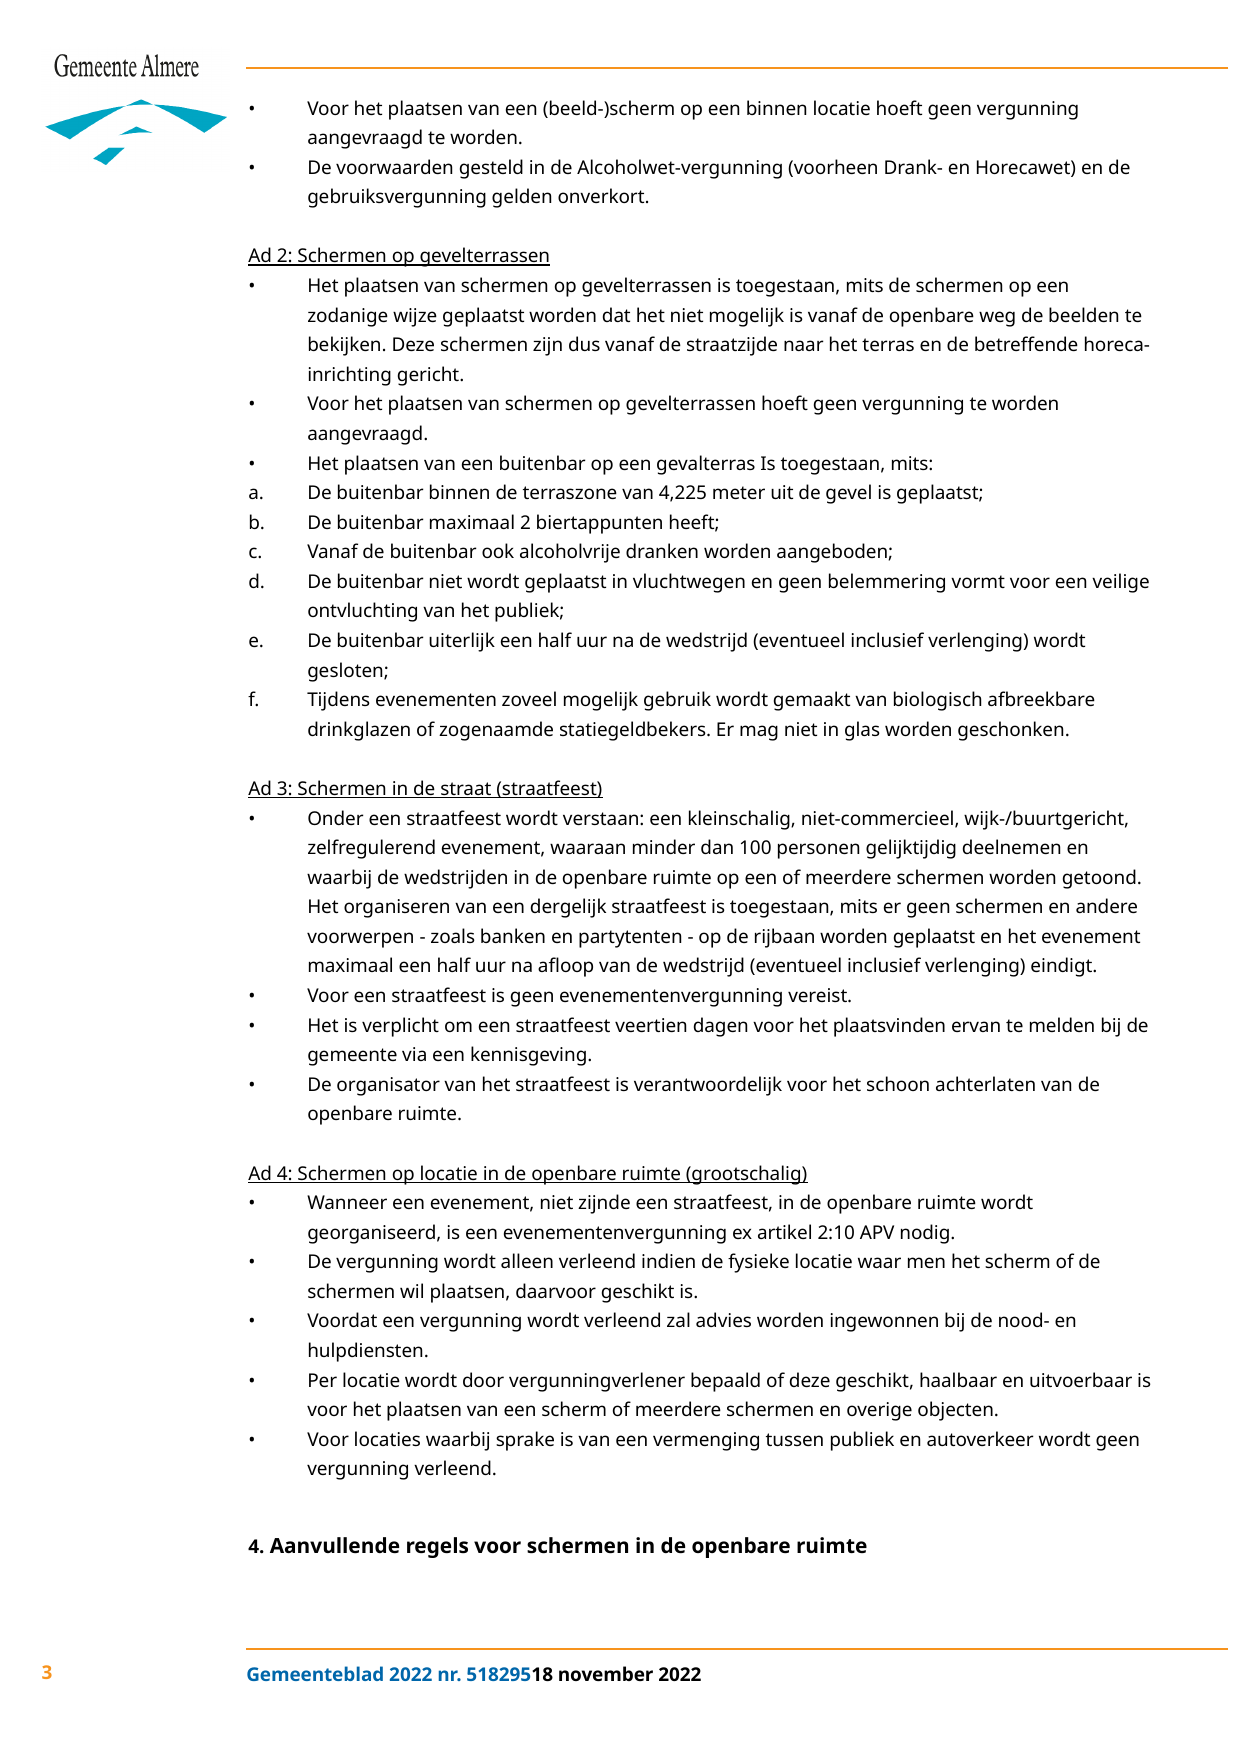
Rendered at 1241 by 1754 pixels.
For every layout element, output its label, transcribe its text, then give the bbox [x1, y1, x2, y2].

list Per locatie wordt door vergunningverlener bepaald of deze geschikt, haalbaar en uitvoerbaar is voor het plaatsen van een scherm of meerdere schermen en overige objecten. [248, 1367, 1152, 1422]
text 4. Aanvullende regels voor schermen in de openbare ruimte [248, 1531, 1152, 1559]
list De organisator van het straatfeest is verantwoordelijk voor het schoon achterlaten van de openbare ruimte. [248, 1071, 1152, 1126]
list Voor locaties waarbij sprake is van een vermenging tussen publiek en autoverkeer wordt geen vergunning verleend. [248, 1426, 1152, 1481]
list Voor het plaatsen van schermen op gevelterrassen hoeft geen vergunning te worden aangevraagd. [248, 391, 1152, 446]
list De vergunning wordt alleen verleend indien de fysieke locatie waar men het scherm of de schermen wil plaatsen, daarvoor geschikt is. [248, 1248, 1152, 1304]
list Het organiseren van een dergelijk straatfeest is toegestaan, mits er geen schermen en andere voorwerpen - zoals banken en partytenten - op de rijbaan worden geplaatst en het evenement maximaal een half uur na afloop van de wedstrijd (eventueel inclusief verlenging) eindigt. [248, 893, 1152, 978]
text Ad 3: Schermen in de straat (straatfeest) [248, 775, 1152, 801]
list De buitenbar maximaal 2 biertappunten heeft; [248, 509, 1152, 535]
picture [41, 47, 231, 172]
list De buitenbar niet wordt geplaatst in vluchtwegen en geen belemmering vormt voor een veilige ontvluchting van het publiek; [248, 568, 1152, 623]
list Het is verplicht om een straatfeest veertien dagen voor het plaatsvinden ervan te melden bij de gemeente via een kennisgeving. [248, 1012, 1152, 1067]
list De buitenbar uiterlijk een half uur na de wedstrijd (eventueel inclusief verlenging) wordt gesloten; [248, 627, 1152, 683]
list De voorwaarden gesteld in de Alcoholwet-vergunning (voorheen Drank- en Horecawet) en de gebruiksvergunning gelden onverkort. [248, 154, 1152, 209]
list Wanneer een evenement, niet zijnde een straatfeest, in de openbare ruimte wordt georganiseerd, is een evenementenvergunning ex artikel 2:10 APV nodig. [248, 1189, 1152, 1245]
list Het plaatsen van schermen op gevelterrassen is toegestaan, mits de schermen op een zodanige wijze geplaatst worden dat het niet mogelijk is vanaf de openbare weg de beelden te bekijken. Deze schermen zijn dus vanaf de straatzijde naar het terras en de betreffende horeca- inrichting gericht. [248, 272, 1152, 387]
list Voor een straatfeest is geen evenementenvergunning vereist. [248, 982, 1152, 1008]
text Ad 4: Schermen op locatie in de openbare ruimte (grootschalig) [248, 1160, 1152, 1186]
list Het plaatsen van een buitenbar op een gevalterras Is toegestaan, mits: [248, 450, 1152, 476]
list Voordat een vergunning wordt verleend zal advies worden ingewonnen bij de nood- en hulpdiensten. [248, 1308, 1152, 1363]
list Vanaf de buitenbar ook alcoholvrije dranken worden aangeboden; [248, 538, 1152, 564]
text Ad 2: Schermen op gevelterrassen [248, 243, 1152, 268]
list Onder een straatfeest wordt verstaan: een kleinschalig, niet-commercieel, wijk-/buurtgericht, zelfregulerend evenement, waaraan minder dan 100 personen gelijktijdig deelnemen en waarbij de wedstrijden in de openbare ruimte op een of meerdere schermen worden getoond. [248, 805, 1152, 890]
list Tijdens evenementen zoveel mogelijk gebruik wordt gemaakt van biologisch afbreekbare drinkglazen of zogenaamde statiegeldbekers. Er mag niet in glas worden geschonken. [248, 686, 1152, 742]
list Voor het plaatsen van een (beeld-)scherm op een binnen locatie hoeft geen vergunning aangevraagd te worden. [248, 95, 1152, 150]
list De buitenbar binnen de terraszone van 4,225 meter uit de gevel is geplaatst; [248, 479, 1152, 505]
